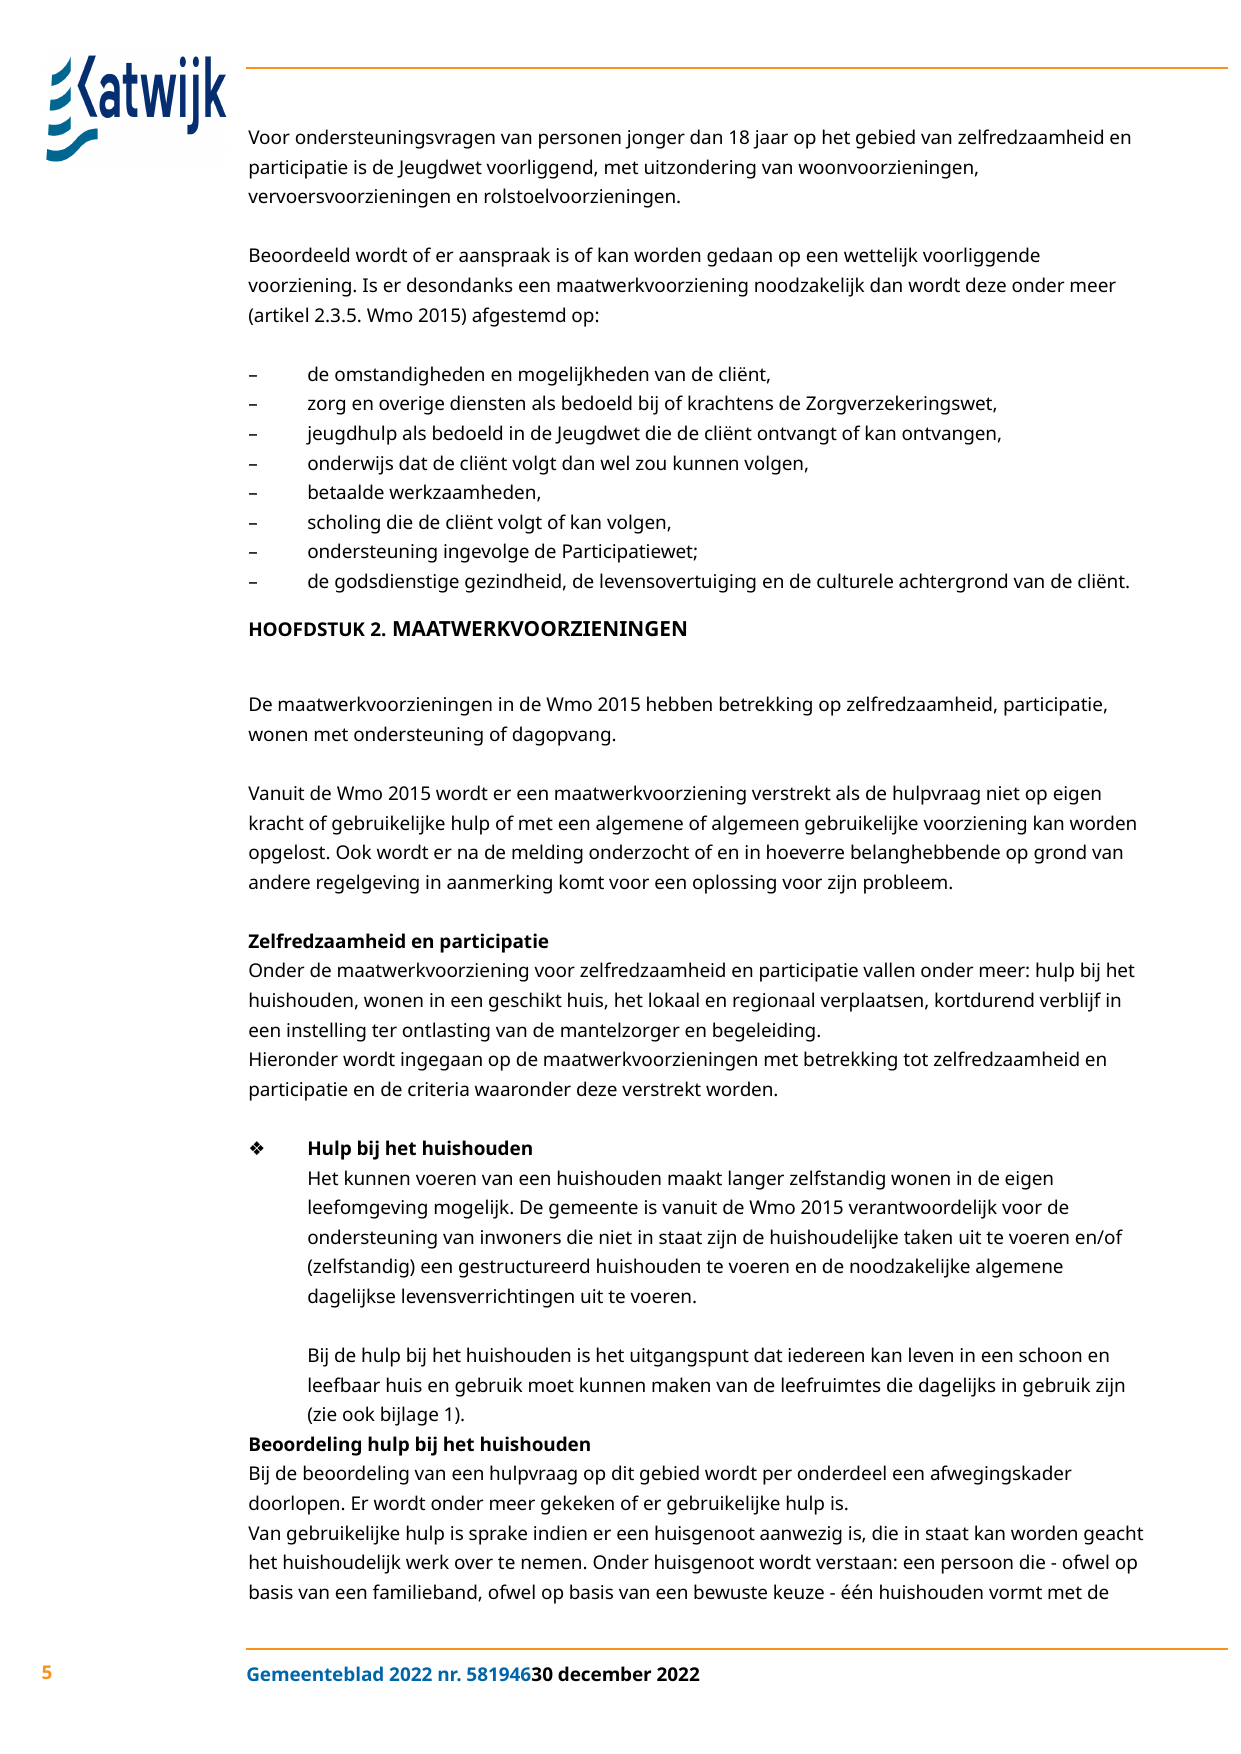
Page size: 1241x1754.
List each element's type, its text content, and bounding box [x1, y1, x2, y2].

text Hieronder wordt ingegaan op de maatwerkvoorzieningen met betrekking tot zelfredzaamheid en participatie en de criteria waaronder deze verstrekt worden. [248, 1046, 1152, 1102]
list Bij de hulp bij het huishouden is het uitgangspunt dat iedereen kan leven in een schoon en leefbaar huis en gebruik moet kunnen maken van de leefruimtes die dagelijks in gebruik zijn (zie ook bijlage 1). [248, 1342, 1152, 1427]
text Van gebruikelijke hulp is sprake indien er een huisgenoot aanwezig is, die in staat kan worden geacht het huishoudelijk werk over te nemen. Onder huisgenoot wordt verstaan: een persoon die - ofwel op basis van een familieband, ofwel op basis van een bewuste keuze - één huishouden vormt met de [248, 1520, 1152, 1605]
text Beoordeeld wordt of er aanspraak is of kan worden gedaan op een wettelijk voorliggende voorziening. Is er desondanks een maatwerkvoorziening noodzakelijk dan wordt deze onder meer (artikel 2.3.5. Wmo 2015) afgestemd op: [248, 243, 1152, 328]
list jeugdhulp als bedoeld in de Jeugdwet die de cliënt ontvangt of kan ontvangen, [248, 420, 1152, 446]
text HOOFDSTUK 2. MAATWERKVOORZIENINGEN [248, 614, 1152, 642]
text De maatwerkvoorzieningen in de Wmo 2015 hebben betrekking op zelfredzaamheid, participatie, wonen met ondersteuning of dagopvang. [248, 691, 1152, 747]
text Vanuit de Wmo 2015 wordt er een maatwerkvoorziening verstrekt als de hulpvraag niet op eigen kracht of gebruikelijke hulp of met een algemene of algemeen gebruikelijke voorziening kan worden opgelost. Ook wordt er na de melding onderzocht of en in hoeverre belanghebbende op grond van andere regelgeving in aanmerking komt voor een oplossing voor zijn probleem. [248, 780, 1152, 895]
list scholing die de cliënt volgt of kan volgen, [248, 509, 1152, 535]
list onderwijs dat de cliënt volgt dan wel zou kunnen volgen, [248, 450, 1152, 476]
list de omstandigheden en mogelijkheden van de cliënt, [248, 361, 1152, 387]
text Zelfredzaamheid en participatie [248, 928, 1152, 954]
text Voor ondersteuningsvragen van personen jonger dan 18 jaar op het gebied van zelfredzaamheid en participatie is de Jeugdwet voorliggend, met uitzondering van woonvoorzieningen, vervoersvoorzieningen en rolstoelvoorzieningen. [248, 124, 1152, 209]
picture [41, 47, 231, 172]
list betaalde werkzaamheden, [248, 479, 1152, 505]
list Hulp bij het huishouden [248, 1135, 1152, 1161]
list ondersteuning ingevolge de Participatiewet; [248, 538, 1152, 564]
list de godsdienstige gezindheid, de levensovertuiging en de culturele achtergrond van de cliënt. [248, 568, 1152, 594]
text Bij de beoordeling van een hulpvraag op dit gebied wordt per onderdeel een afwegingskader doorlopen. Er wordt onder meer gekeken of er gebruikelijke hulp is. [248, 1461, 1152, 1516]
list Het kunnen voeren van een huishouden maakt langer zelfstandig wonen in de eigen leefomgeving mogelijk. De gemeente is vanuit de Wmo 2015 verantwoordelijk voor de ondersteuning van inwoners die niet in staat zijn de huishoudelijke taken uit te voeren en/of (zelfstandig) een gestructureerd huishouden te voeren en de noodzakelijke algemene dagelijkse levensverrichtingen uit te voeren. [248, 1165, 1152, 1309]
text Onder de maatwerkvoorziening voor zelfredzaamheid en participatie vallen onder meer: hulp bij het huishouden, wonen in een geschikt huis, het lokaal en regionaal verplaatsen, kortdurend verblijf in een instelling ter ontlasting van de mantelzorger en begeleiding. [248, 958, 1152, 1043]
text Beoordeling hulp bij het huishouden [248, 1431, 1152, 1457]
list zorg en overige diensten als bedoeld bij of krachtens de Zorgverzekeringswet, [248, 391, 1152, 416]
